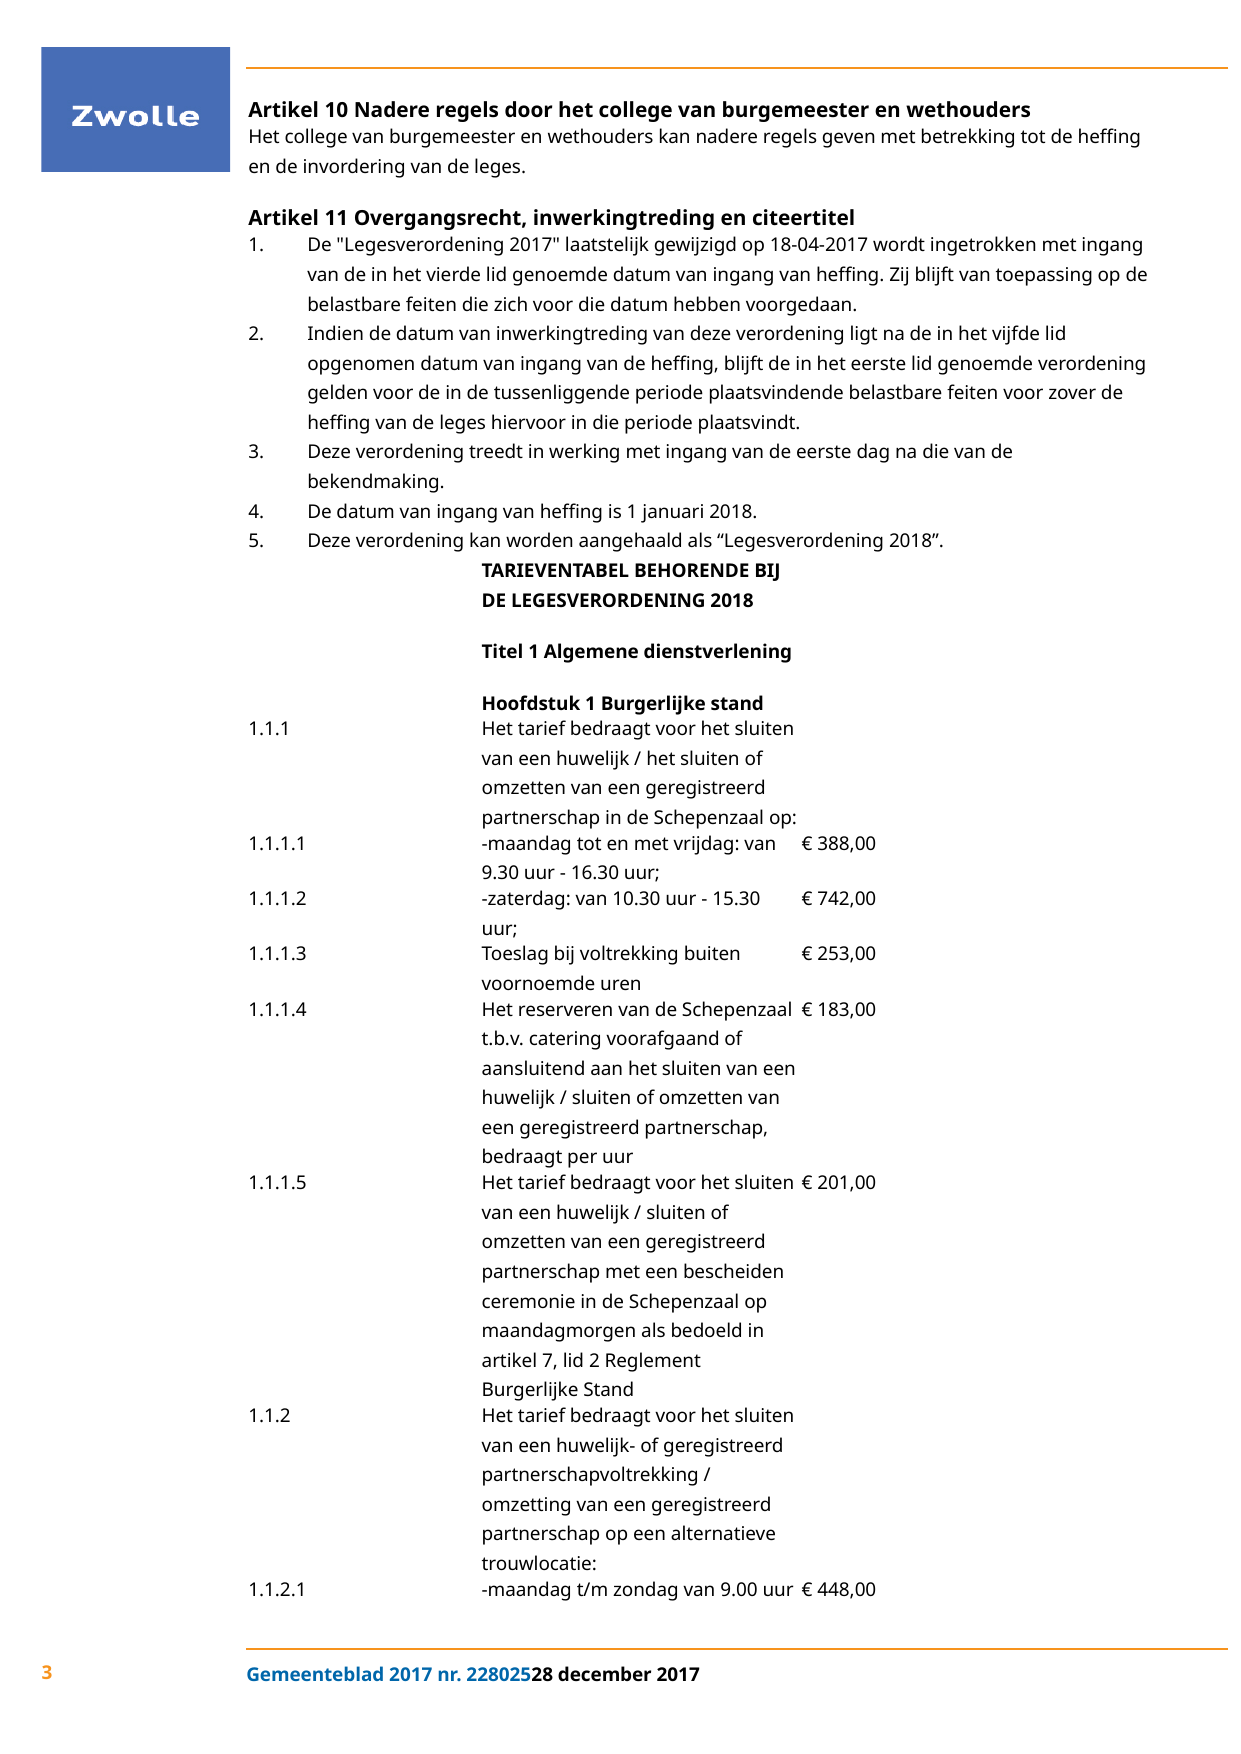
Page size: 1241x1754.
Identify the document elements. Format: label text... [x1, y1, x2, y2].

table_cell [801, 715, 1035, 830]
table_cell 1.1.1.4 [248, 996, 481, 1169]
table_cell 1.1.1.1 [248, 830, 481, 885]
table_cell -zaterdag: van 10.30 uur - 15.30 uur; [481, 885, 801, 941]
table_cell € 448,00 [801, 1576, 1035, 1602]
table_cell Hoofdstuk 1 Burgerlijke stand [481, 690, 801, 715]
list Deze verordening treedt in werking met ingang van de eerste dag na die van de bekendmaking. [248, 439, 1152, 494]
table_cell € 742,00 [801, 885, 1035, 941]
table_header TARIEVENTABEL BEHORENDE BIJ DE LEGESVERORDENING 2018 [481, 557, 801, 612]
table_cell Het tarief bedraagt voor het sluiten van een huwelijk / het sluiten of omzetten van een geregistreerd partnerschap in de Schepenzaal op: [481, 715, 801, 830]
table_cell [801, 664, 1035, 690]
text Artikel 10 Nadere regels door het college van burgemeester en wethouders [248, 95, 1152, 123]
table_cell [801, 690, 1035, 715]
table_cell Het tarief bedraagt voor het sluiten van een huwelijk / sluiten of omzetten van een geregistreerd partnerschap met een bescheiden ceremonie in de Schepenzaal op maandagmorgen als bedoeld in artikel 7, lid 2 Reglement Burgerlijke Stand [481, 1170, 801, 1402]
table_cell 1.1.1 [248, 715, 481, 830]
table_cell 1.1.1.3 [248, 941, 481, 996]
text Artikel 11 Overgangsrecht, inwerkingtreding en citeertitel [248, 203, 1152, 232]
table_cell -maandag tot en met vrijdag: van 9.30 uur - 16.30 uur; [481, 830, 801, 885]
table_header [248, 557, 481, 612]
table_cell € 253,00 [801, 941, 1035, 996]
list De "Legesverordening 2017" laatstelijk gewijzigd op 18-04-2017 wordt ingetrokken met ingang van de in het vierde lid genoemde datum van ingang van heffing. Zij blijft van toepassing op de belastbare feiten die zich voor die datum hebben voorgedaan. [248, 232, 1152, 317]
table_cell [248, 690, 481, 715]
table_cell Titel 1 Algemene dienstverlening [481, 638, 801, 664]
list De datum van ingang van heffing is 1 januari 2018. [248, 498, 1152, 524]
list Indien de datum van inwerkingtreding van deze verordening ligt na de in het vijfde lid opgenomen datum van ingang van de heffing, blijft de in het eerste lid genoemde verordening gelden voor de in de tussenliggende periode plaatsvindende belastbare feiten voor zover de heffing van de leges hiervoor in die periode plaatsvindt. [248, 320, 1152, 435]
table_cell € 201,00 [801, 1170, 1035, 1402]
table_cell [248, 638, 481, 664]
table_cell [481, 664, 801, 690]
table_cell Het reserveren van de Schepenzaal t.b.v. catering voorafgaand of aansluitend aan het sluiten van een huwelijk / sluiten of omzetten van een geregistreerd partnerschap, bedraagt per uur [481, 996, 801, 1169]
list Deze verordening kan worden aangehaald als “Legesverordening 2018”. [248, 527, 1152, 553]
table_cell 1.1.2 [248, 1402, 481, 1576]
table_cell [801, 638, 1035, 664]
table_cell € 183,00 [801, 996, 1035, 1169]
table_cell 1.1.1.5 [248, 1170, 481, 1402]
table_cell -maandag t/m zondag van 9.00 uur [481, 1576, 801, 1602]
table_cell [248, 613, 481, 638]
table_cell [481, 613, 801, 638]
table_cell [248, 664, 481, 690]
table_cell [801, 613, 1035, 638]
table_header [801, 557, 1035, 612]
table_cell 1.1.2.1 [248, 1576, 481, 1602]
text Het college van burgemeester en wethouders kan nadere regels geven met betrekking tot de heffing en de invordering van de leges. [248, 123, 1152, 178]
table_cell Toeslag bij voltrekking buiten voornoemde uren [481, 941, 801, 996]
picture [41, 47, 231, 172]
table_cell € 388,00 [801, 830, 1035, 885]
table_cell Het tarief bedraagt voor het sluiten van een huwelijk- of geregistreerd partnerschapvoltrekking / omzetting van een geregistreerd partnerschap op een alternatieve trouwlocatie: [481, 1402, 801, 1576]
table_cell [801, 1402, 1035, 1576]
table_cell 1.1.1.2 [248, 885, 481, 941]
